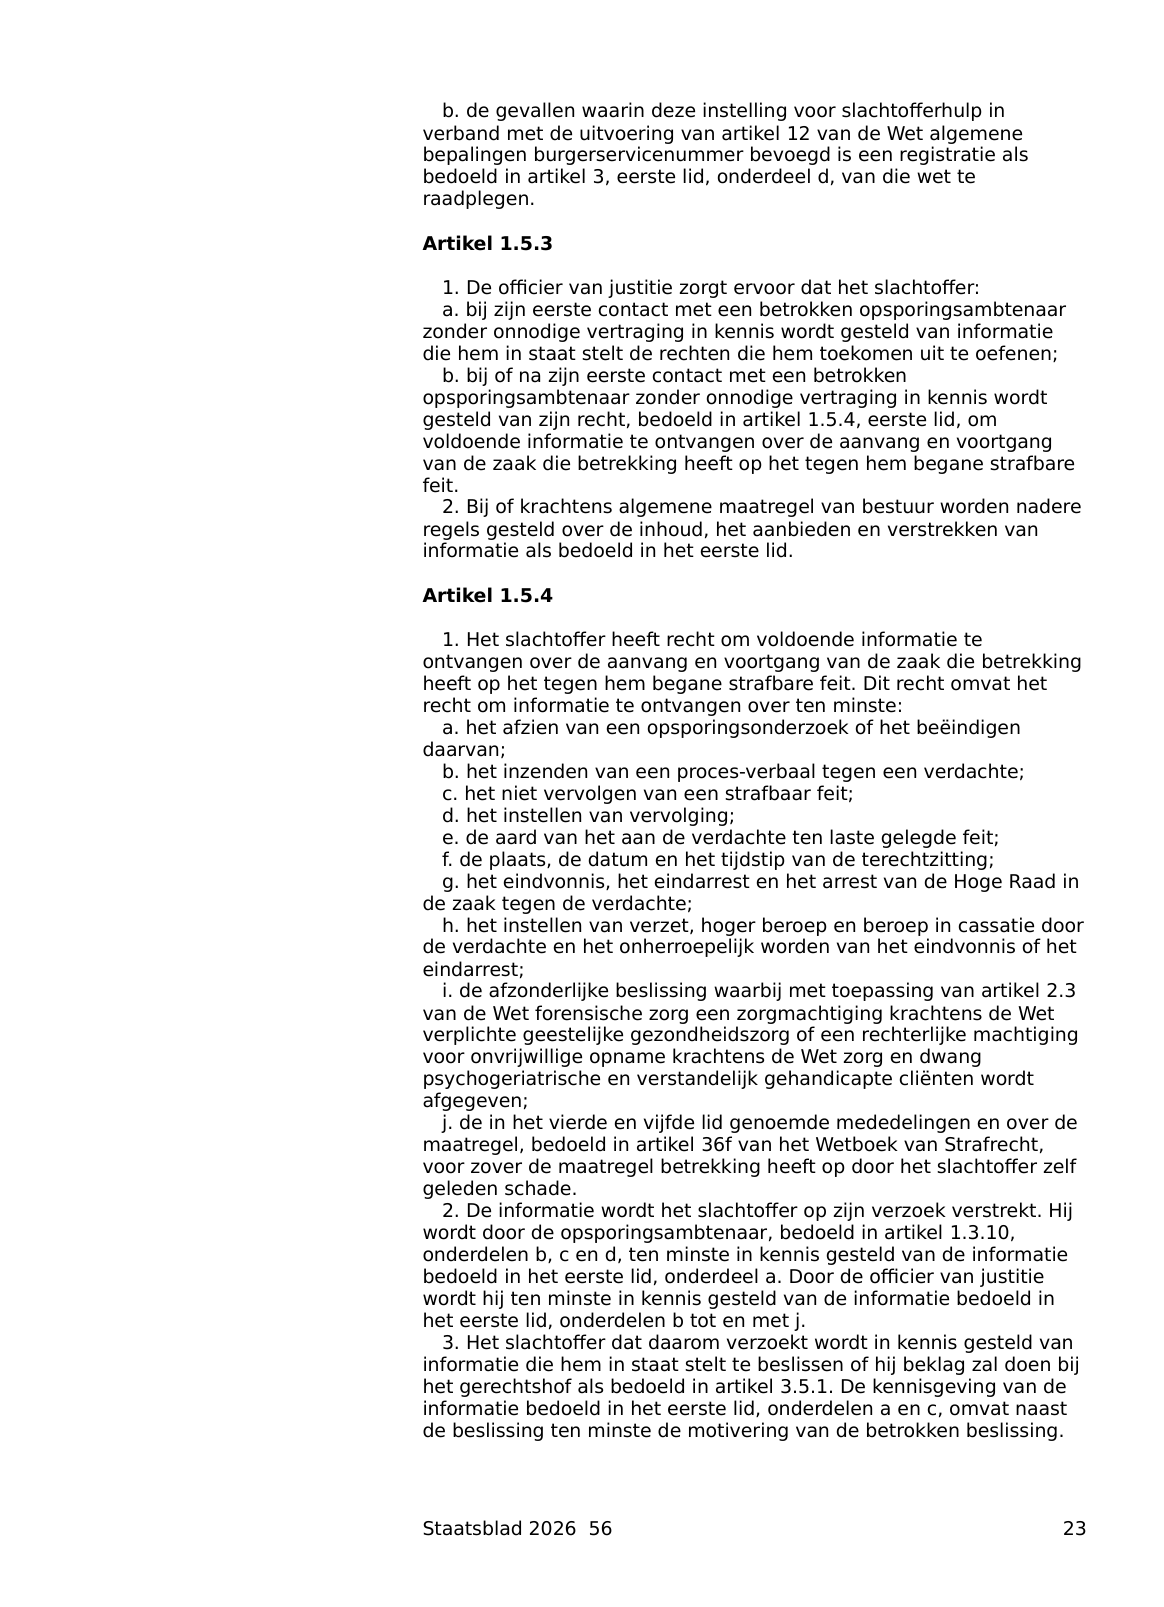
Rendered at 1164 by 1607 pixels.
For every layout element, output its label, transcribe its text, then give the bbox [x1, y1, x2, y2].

text i. de afzonderlijke beslissing waarbij met toepassing van artikel 2.3 van de Wet forensische zorg een zorgmachtiging krachtens de Wet verplichte geestelijke gezondheidszorg of een rechterlijke machtiging voor onvrijwillige opname krachtens de Wet zorg en dwang psychogeriatrische en verstandelijk gehandicapte cliënten wordt afgegeven; [422, 980, 1087, 1112]
subtitle Artikel 1.5.4 [422, 584, 1087, 607]
subtitle Artikel 1.5.3 [422, 232, 1087, 254]
text g. het eindvonnis, het eindarrest en het arrest van de Hoge Raad in de zaak tegen de verdachte; [422, 871, 1087, 914]
text e. de aard van het aan de verdachte ten laste gelegde feit; [422, 827, 1087, 848]
text 3. Het slachtoffer dat daarom verzoekt wordt in kennis gesteld van informatie die hem in staat stelt te beslissen of hij beklag zal doen bij het gerechtshof als bedoeld in artikel 3.5.1. De kennisgeving van de informatie bedoeld in het eerste lid, onderdelen a en c, omvat naast de beslissing ten minste de motivering van de betrokken beslissing. [422, 1332, 1087, 1442]
text b. de gevallen waarin deze instelling voor slachtofferhulp in verband met de uitvoering van artikel 12 van de Wet algemene bepalingen burgerservicenummer bevoegd is een registratie als bedoeld in artikel 3, eerste lid, onderdeel d, van die wet te raadplegen. [422, 100, 1087, 210]
text a. het afzien van een opsporingsonderzoek of het beëindigen daarvan; [422, 717, 1087, 761]
text 2. De informatie wordt het slachtoffer op zijn verzoek verstrekt. Hij wordt door de opsporingsambtenaar, bedoeld in artikel 1.3.10, onderdelen b, c en d, ten minste in kennis gesteld van de informatie bedoeld in het eerste lid, onderdeel a. Door de officier van justitie wordt hij ten minste in kennis gesteld van de informatie bedoeld in het eerste lid, onderdelen b tot en met j. [422, 1200, 1087, 1332]
text b. bij of na zijn eerste contact met een betrokken opsporingsambtenaar zonder onnodige vertraging in kennis wordt gesteld van zijn recht, bedoeld in artikel 1.5.4, eerste lid, om voldoende informatie te ontvangen over de aanvang en voortgang van de zaak die betrekking heeft op het tegen hem begane strafbare feit. [422, 364, 1087, 496]
text j. de in het vierde en vijfde lid genoemde mededelingen en over de maatregel, bedoeld in artikel 36f van het Wetboek van Strafrecht, voor zover de maatregel betrekking heeft op door het slachtoffer zelf geleden schade. [422, 1112, 1087, 1200]
text a. bij zijn eerste contact met een betrokken opsporingsambtenaar zonder onnodige vertraging in kennis wordt gesteld van informatie die hem in staat stelt de rechten die hem toekomen uit te oefenen; [422, 299, 1087, 364]
text 2. Bij of krachtens algemene maatregel van bestuur worden nadere regels gesteld over de inhoud, het aanbieden en verstrekken van informatie als bedoeld in het eerste lid. [422, 496, 1087, 562]
text b. het inzenden van een proces-verbaal tegen een verdachte; [422, 761, 1087, 783]
text h. het instellen van verzet, hoger beroep en beroep in cassatie door de verdachte en het onherroepelijk worden van het eindvonnis of het eindarrest; [422, 914, 1087, 980]
text 1. De officier van justitie zorgt ervoor dat het slachtoffer: [422, 277, 1087, 299]
text 1. Het slachtoffer heeft recht om voldoende informatie te ontvangen over de aanvang en voortgang van de zaak die betrekking heeft op het tegen hem begane strafbare feit. Dit recht omvat het recht om informatie te ontvangen over ten minste: [422, 629, 1087, 717]
text f. de plaats, de datum en het tijdstip van de terechtzitting; [422, 848, 1087, 871]
text c. het niet vervolgen van een strafbaar feit; [422, 783, 1087, 804]
text d. het instellen van vervolging; [422, 804, 1087, 827]
